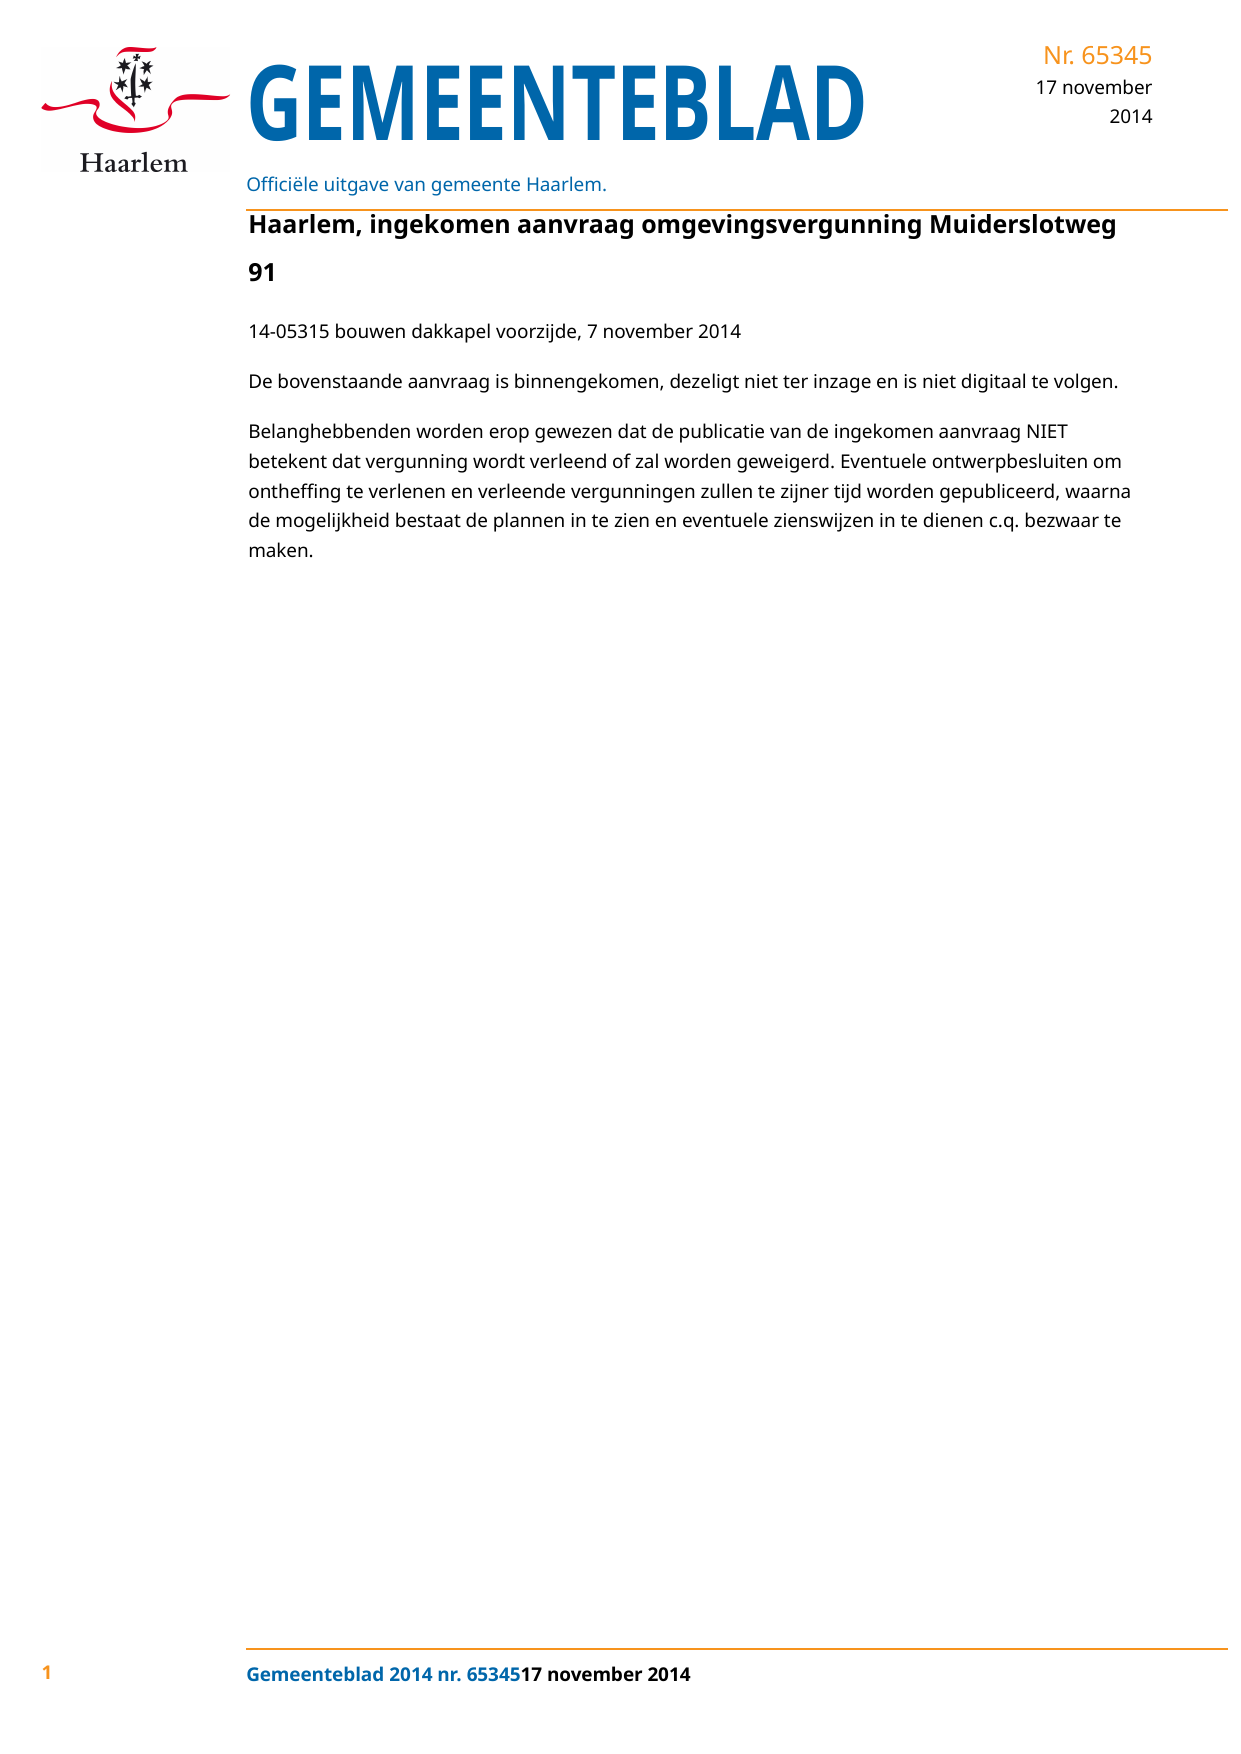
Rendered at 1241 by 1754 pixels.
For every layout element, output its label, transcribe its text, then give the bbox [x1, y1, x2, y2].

text 14-05315 bouwen dakkapel voorzijde, 7 november 2014 [248, 318, 1152, 344]
text Haarlem, ingekomen aanvraag omgevingsvergunning Muiderslotweg 91 [248, 211, 1152, 288]
text Belanghebbenden worden erop gewezen dat de publicatie van de ingekomen aanvraag NIET betekent dat vergunning wordt verleend of zal worden geweigerd. Eventuele ontwerpbesluiten om ontheffing te verlenen en verleende vergunningen zullen te zijner tijd worden gepubliceerd, waarna de mogelijkheid bestaat de plannen in te zien en eventuele zienswijzen in te dienen c.q. bezwaar te maken. [248, 419, 1152, 563]
text De bovenstaande aanvraag is binnengekomen, dezeligt niet ter inzage en is niet digitaal te volgen. [248, 368, 1152, 394]
picture [41, 47, 231, 172]
